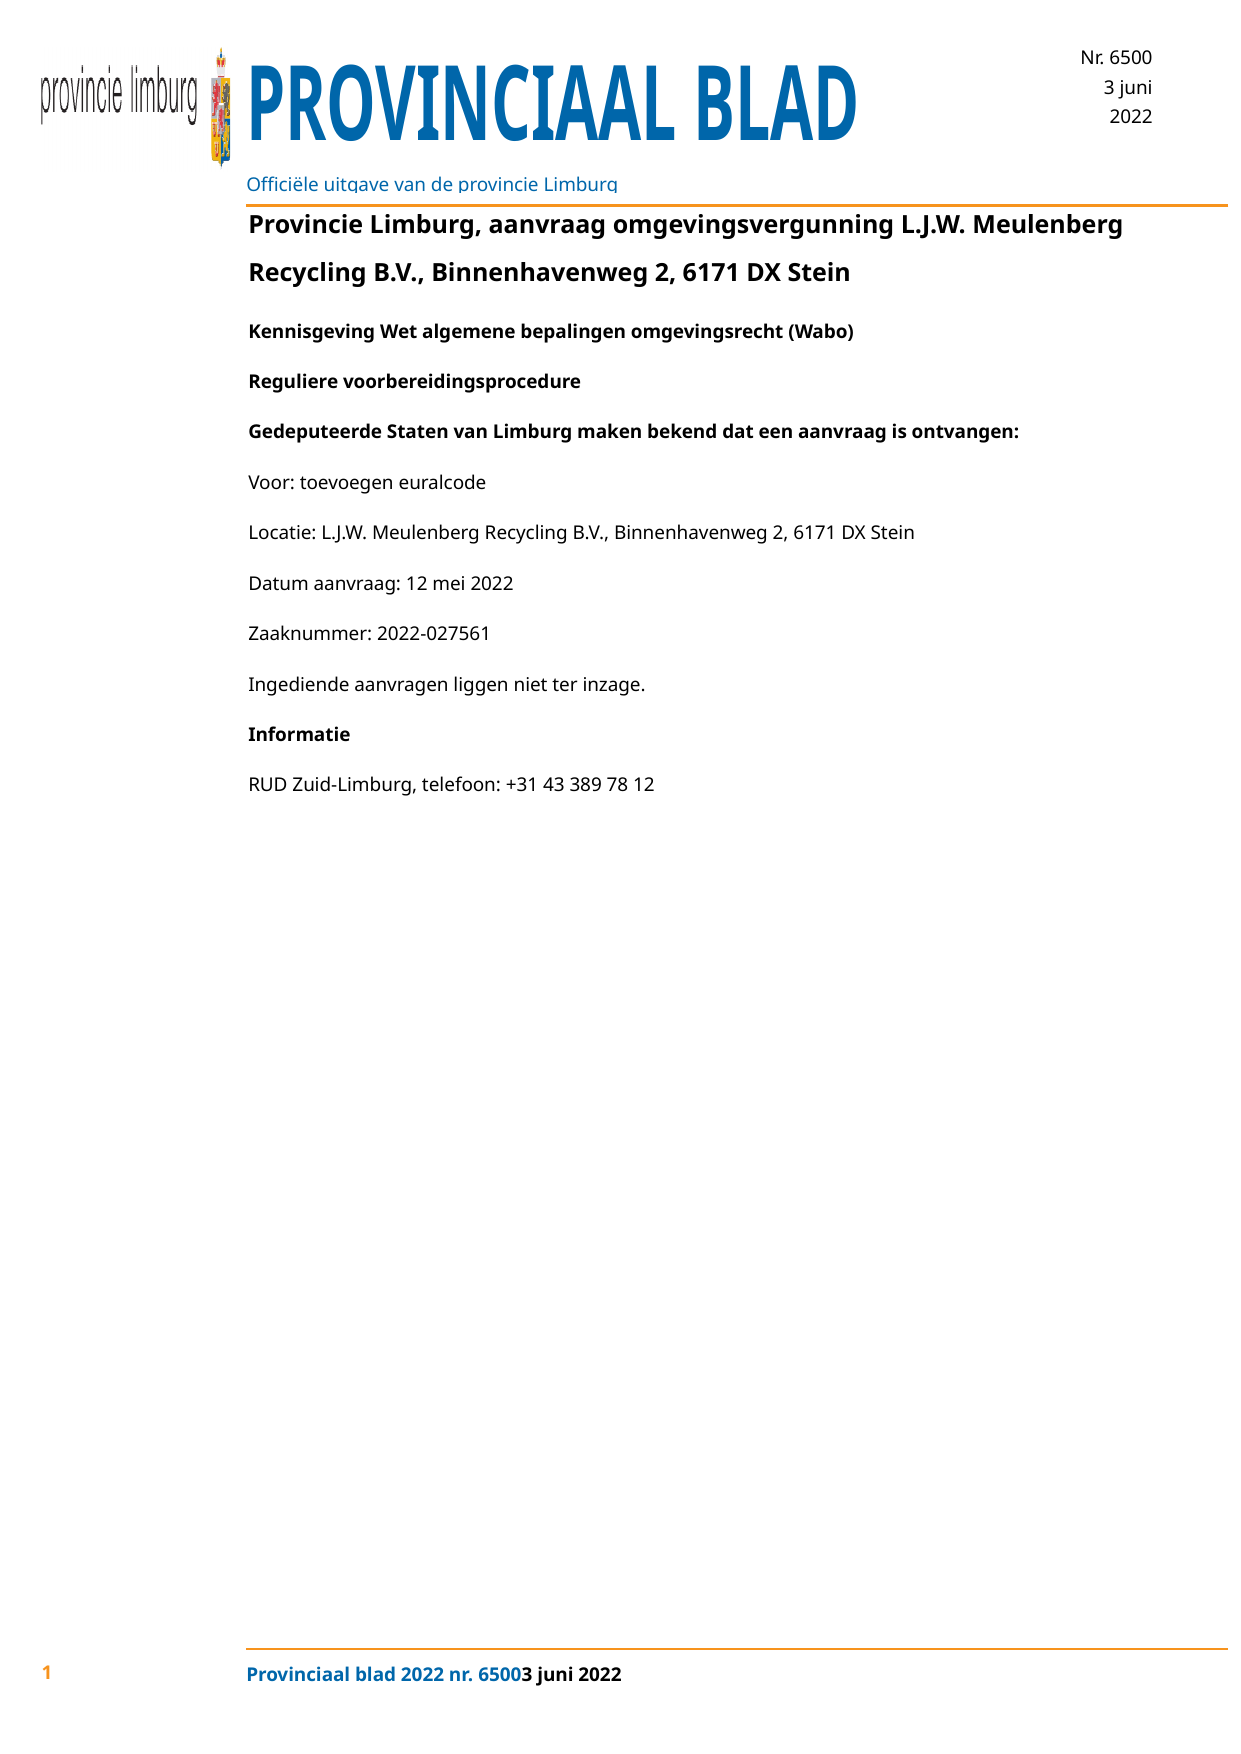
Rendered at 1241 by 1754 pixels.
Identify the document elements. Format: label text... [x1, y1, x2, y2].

text Ingediende aanvragen liggen niet ter inzage. [248, 671, 1152, 697]
text Provincie Limburg, aanvraag omgevingsvergunning L.J.W. Meulenberg Recycling B.V., Binnenhavenweg 2, 6171 DX Stein [248, 207, 1152, 288]
text Gedeputeerde Staten van Limburg maken bekend dat een aanvraag is ontvangen: [248, 419, 1152, 444]
text Zaaknummer: 2022-027561 [248, 620, 1152, 646]
text Kennisgeving Wet algemene bepalingen omgevingsrecht (Wabo) [248, 318, 1152, 344]
text RUD Zuid-Limburg, telefoon: +31 43 389 78 12 [248, 772, 1152, 797]
text Datum aanvraag: 12 mei 2022 [248, 570, 1152, 596]
text Informatie [248, 721, 1152, 747]
text Voor: toevoegen euralcode [248, 469, 1152, 495]
text Reguliere voorbereidingsprocedure [248, 368, 1152, 394]
picture [41, 47, 231, 172]
text Locatie: L.J.W. Meulenberg Recycling B.V., Binnenhavenweg 2, 6171 DX Stein [248, 519, 1152, 545]
